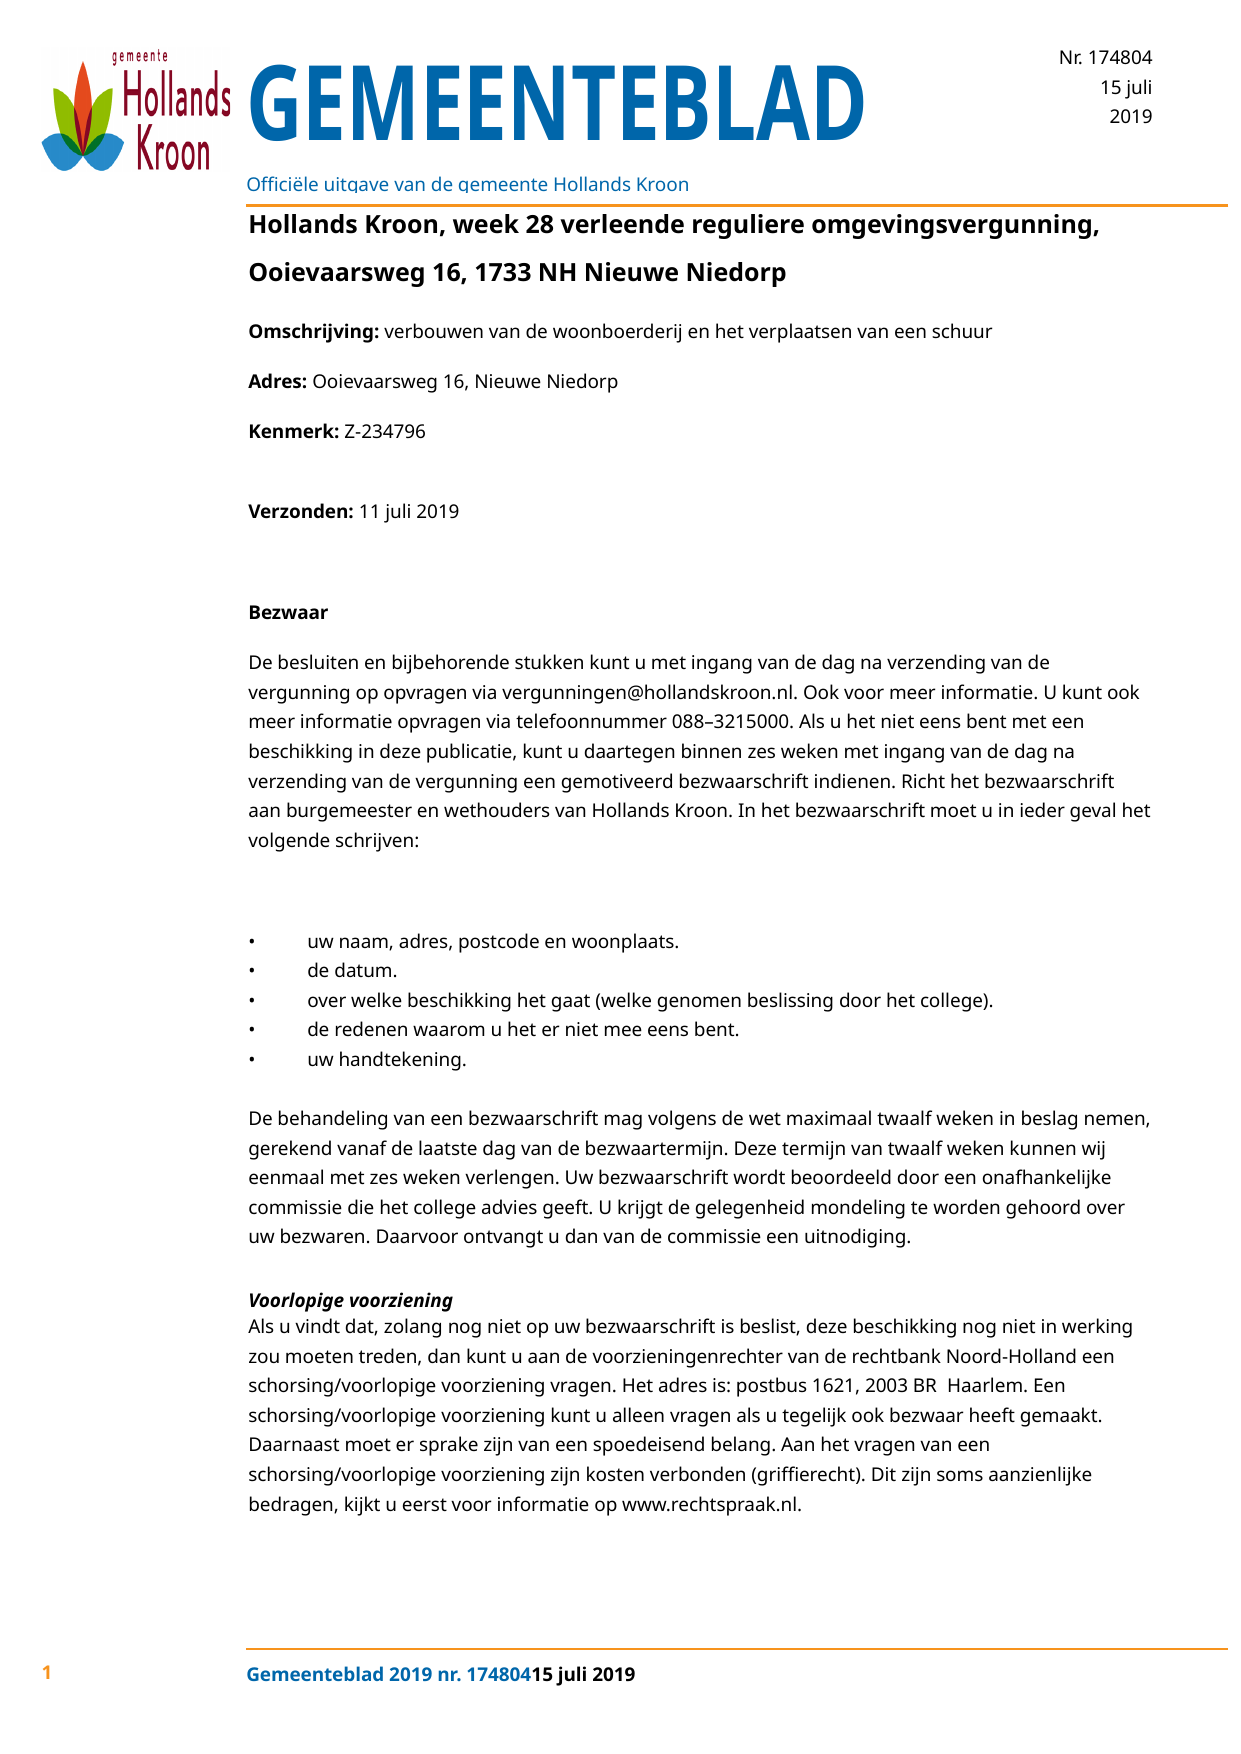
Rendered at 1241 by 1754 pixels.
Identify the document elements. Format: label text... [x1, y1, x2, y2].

text Omschrijving: verbouwen van de woonboerderij en het verplaatsen van een schuur [248, 318, 1152, 344]
list uw handtekening. [248, 1046, 1152, 1072]
text Adres: Ooievaarsweg 16, Nieuwe Niedorp [248, 368, 1152, 394]
list de datum. [248, 957, 1152, 983]
text Hollands Kroon, week 28 verleende reguliere omgevingsvergunning, Ooievaarsweg 16, 1733 NH Nieuwe Niedorp [248, 207, 1152, 288]
text Als u vindt dat, zolang nog niet op uw bezwaarschrift is beslist, deze beschikking nog niet in werking zou moeten treden, dan kunt u aan de voorzieningenrechter van de rechtbank Noord-Holland een schorsing/voorlopige voorziening vragen. Het adres is: postbus 1621, 2003 BR Haarlem. Een schorsing/voorlopige voorziening kunt u alleen vragen als u tegelijk ook bezwaar heeft gemaakt. Daarnaast moet er sprake zijn van een spoedeisend belang. Aan het vragen van een schorsing/voorlopige voorziening zijn kosten verbonden (griffierecht). Dit zijn soms aanzienlijke bedragen, kijkt u eerst voor informatie op www.rechtspraak.nl. [248, 1313, 1152, 1517]
text Verzonden: 11 juli 2019 [248, 498, 1152, 524]
text Kenmerk: Z-234796 [248, 419, 1152, 444]
picture [41, 47, 231, 172]
text De besluiten en bijbehorende stukken kunt u met ingang van de dag na verzending van de vergunning op opvragen via vergunningen@hollandskroon.nl. Ook voor meer informatie. U kunt ook meer informatie opvragen via telefoonnummer 088–3215000. Als u het niet eens bent met een beschikking in deze publicatie, kunt u daartegen binnen zes weken met ingang van de dag na verzending van de vergunning een gemotiveerd bezwaarschrift indienen. Richt het bezwaarschrift aan burgemeester en wethouders van Hollands Kroon. In het bezwaarschrift moet u in ieder geval het volgende schrijven: [248, 649, 1152, 853]
list de redenen waarom u het er niet mee eens bent. [248, 1017, 1152, 1042]
list uw naam, adres, postcode en woonplaats. [248, 928, 1152, 953]
text De behandeling van een bezwaarschrift mag volgens de wet maximaal twaalf weken in beslag nemen, gerekend vanaf de laatste dag van de bezwaartermijn. Deze termijn van twaalf weken kunnen wij eenmaal met zes weken verlengen. Uw bezwaarschrift wordt beoordeeld door een onafhankelijke commissie die het college advies geeft. U krijgt de gelegenheid mondeling te worden gehoord over uw bezwaren. Daarvoor ontvangt u dan van de commissie een uitnodiging. [248, 1105, 1152, 1249]
text Voorlopige voorziening [248, 1288, 1152, 1313]
text Bezwaar [248, 599, 1152, 625]
list over welke beschikking het gaat (welke genomen beslissing door het college). [248, 987, 1152, 1013]
table_header [700, 469, 1152, 495]
table_header [248, 469, 700, 495]
